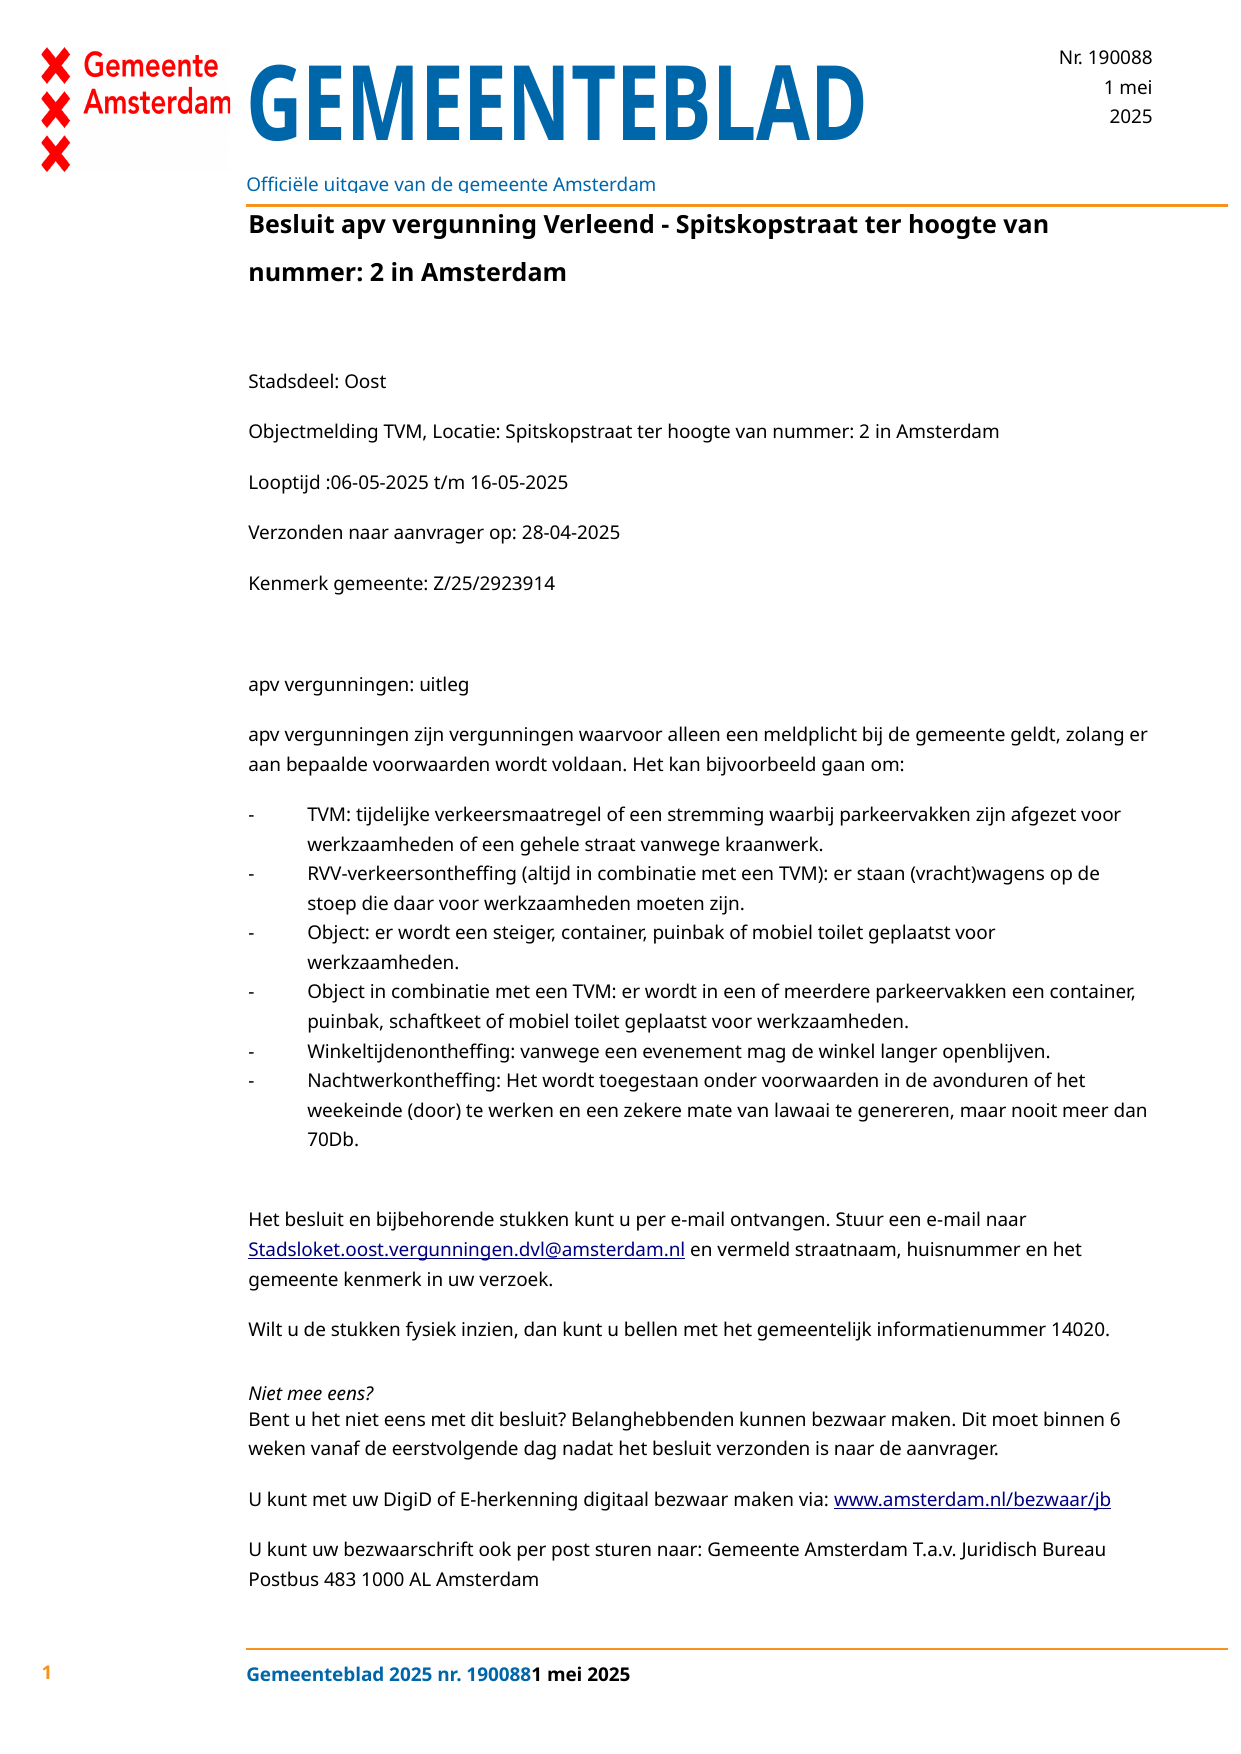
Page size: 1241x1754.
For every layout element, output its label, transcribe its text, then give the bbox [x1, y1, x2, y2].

text Niet mee eens? [248, 1380, 1152, 1406]
text Bent u het niet eens met dit besluit? Belanghebbenden kunnen bezwaar maken. Dit moet binnen 6 weken vanaf de eerstvolgende dag nadat het besluit verzonden is naar de aanvrager. [248, 1406, 1152, 1461]
text apv vergunningen: uitleg [248, 671, 1152, 697]
list Object: er wordt een steiger, container, puinbak of mobiel toilet geplaatst voor werkzaamheden. [248, 919, 1152, 975]
list Object in combinatie met een TVM: er wordt in een of meerdere parkeervakken een container, puinbak, schaftkeet of mobiel toilet geplaatst voor werkzaamheden. [248, 979, 1152, 1034]
picture [41, 47, 231, 172]
text Looptijd :06-05-2025 t/m 16-05-2025 [248, 469, 1152, 495]
text Besluit apv vergunning Verleend - Spitskopstraat ter hoogte van nummer: 2 in Amsterdam [248, 207, 1152, 288]
text Het besluit en bijbehorende stukken kunt u per e-mail ontvangen. Stuur een e-mail naar Stadsloket.oost.vergunningen.dvl@amsterdam.nl en vermeld straatnaam, huisnummer en het gemeente kenmerk in uw verzoek. [248, 1207, 1152, 1292]
text Wilt u de stukken fysiek inzien, dan kunt u bellen met het gemeentelijk informatienummer 14020. [248, 1316, 1152, 1342]
text Verzonden naar aanvrager op: 28-04-2025 [248, 519, 1152, 545]
text apv vergunningen zijn vergunningen waarvoor alleen een meldplicht bij de gemeente geldt, zolang er aan bepaalde voorwaarden wordt voldaan. Het kan bijvoorbeeld gaan om: [248, 721, 1152, 777]
text Objectmelding TVM, Locatie: Spitskopstraat ter hoogte van nummer: 2 in Amsterdam [248, 419, 1152, 444]
list Nachtwerkontheffing: Het wordt toegestaan onder voorwaarden in de avonduren of het weekeinde (door) te werken en een zekere mate van lawaai te genereren, maar nooit meer dan 70Db. [248, 1067, 1152, 1152]
text U kunt met uw DigiD of E-herkenning digitaal bezwaar maken via: www.amsterdam.nl/bezwaar/jb [248, 1486, 1152, 1512]
text Stadsdeel: Oost [248, 368, 1152, 394]
list TVM: tijdelijke verkeersmaatregel of een stremming waarbij parkeervakken zijn afgezet voor werkzaamheden of een gehele straat vanwege kraanwerk. [248, 801, 1152, 857]
text Kenmerk gemeente: Z/25/2923914 [248, 570, 1152, 596]
list RVV-verkeersontheffing (altijd in combinatie met een TVM): er staan (vracht)wagens op de stoep die daar voor werkzaamheden moeten zijn. [248, 860, 1152, 916]
list Winkeltijdenontheffing: vanwege een evenement mag de winkel langer openblijven. [248, 1038, 1152, 1064]
text U kunt uw bezwaarschrift ook per post sturen naar: Gemeente Amsterdam T.a.v. Juridisch Bureau Postbus 483 1000 AL Amsterdam [248, 1536, 1152, 1592]
